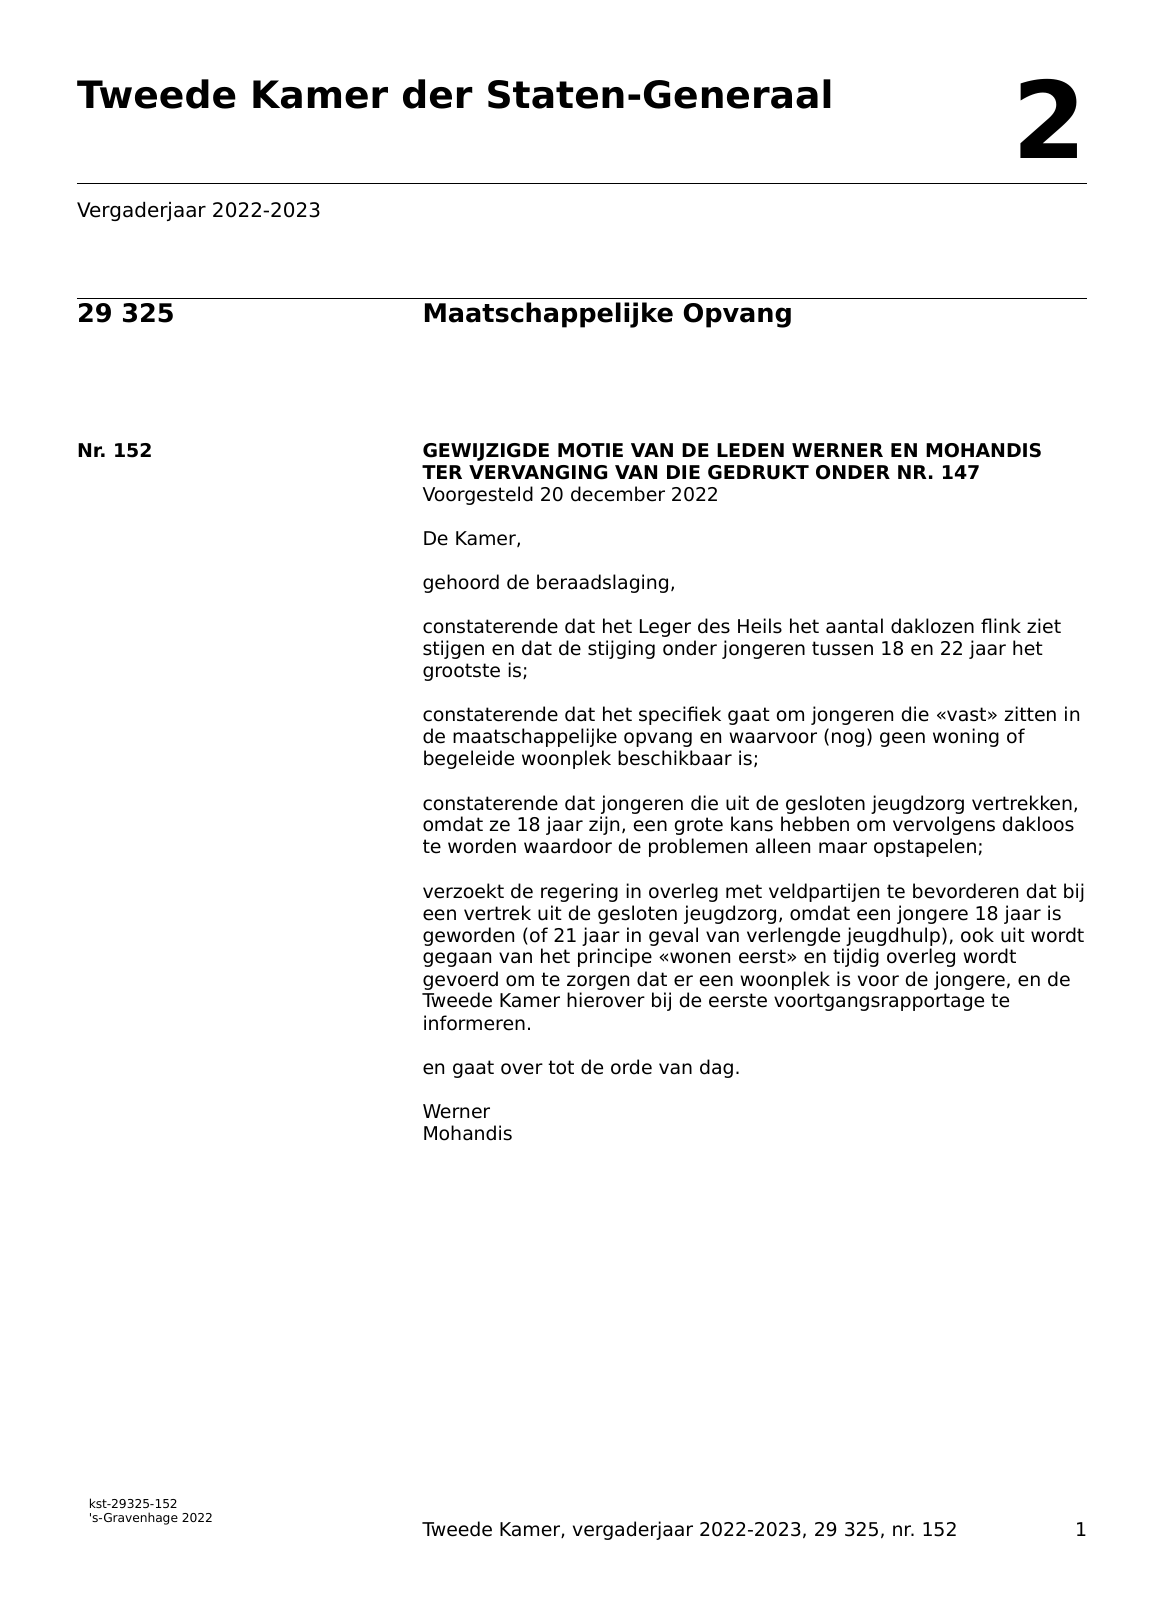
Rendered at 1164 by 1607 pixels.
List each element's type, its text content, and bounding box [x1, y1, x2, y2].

text Werner [422, 1101, 1087, 1123]
text Voorgesteld 20 december 2022 [422, 484, 1087, 506]
text constaterende dat jongeren die uit de gesloten jeugdzorg vertrekken, omdat ze 18 jaar zijn, een grote kans hebben om vervolgens dakloos te worden waardoor de problemen alleen maar opstapelen; [422, 792, 1087, 858]
table_header 2 [886, 59, 1087, 183]
table_header Tweede Kamer der Staten-Generaal [77, 59, 886, 183]
text 's-Gravenhage 2022 [88, 1511, 323, 1525]
text gehoord de beraadslaging, [422, 572, 1087, 594]
text kst-29325-152 [88, 1497, 323, 1511]
text Mohandis [422, 1123, 1087, 1145]
text en gaat over tot de orde van dag. [422, 1057, 1087, 1078]
text De Kamer, [422, 528, 1087, 550]
text constaterende dat het Leger des Heils het aantal daklozen flink ziet stijgen en dat de stijging onder jongeren tussen 18 en 22 jaar het grootste is; [422, 616, 1087, 682]
subtitle Nr. 152 GEWIJZIGDE MOTIE VAN DE LEDEN WERNER EN MOHANDIS TER VERVANGING VAN DIE GEDRUKT ONDER NR. 147 [77, 440, 1087, 484]
table_cell Vergaderjaar 2022-2023 [77, 184, 1087, 298]
subtitle 29 325 Maatschappelijke Opvang [77, 299, 1087, 329]
text constaterende dat het specifiek gaat om jongeren die «vast» zitten in de maatschappelijke opvang en waarvoor (nog) geen woning of begeleide woonplek beschikbaar is; [422, 704, 1087, 770]
text verzoekt de regering in overleg met veldpartijen te bevorderen dat bij een vertrek uit de gesloten jeugdzorg, omdat een jongere 18 jaar is geworden (of 21 jaar in geval van verlengde jeugdhulp), ook uit wordt gegaan van het principe «wonen eerst» en tijdig overleg wordt gevoerd om te zorgen dat er een woonplek is voor de jongere, en de Tweede Kamer hierover bij de eerste voortgangsrapportage te informeren. [422, 881, 1087, 1034]
